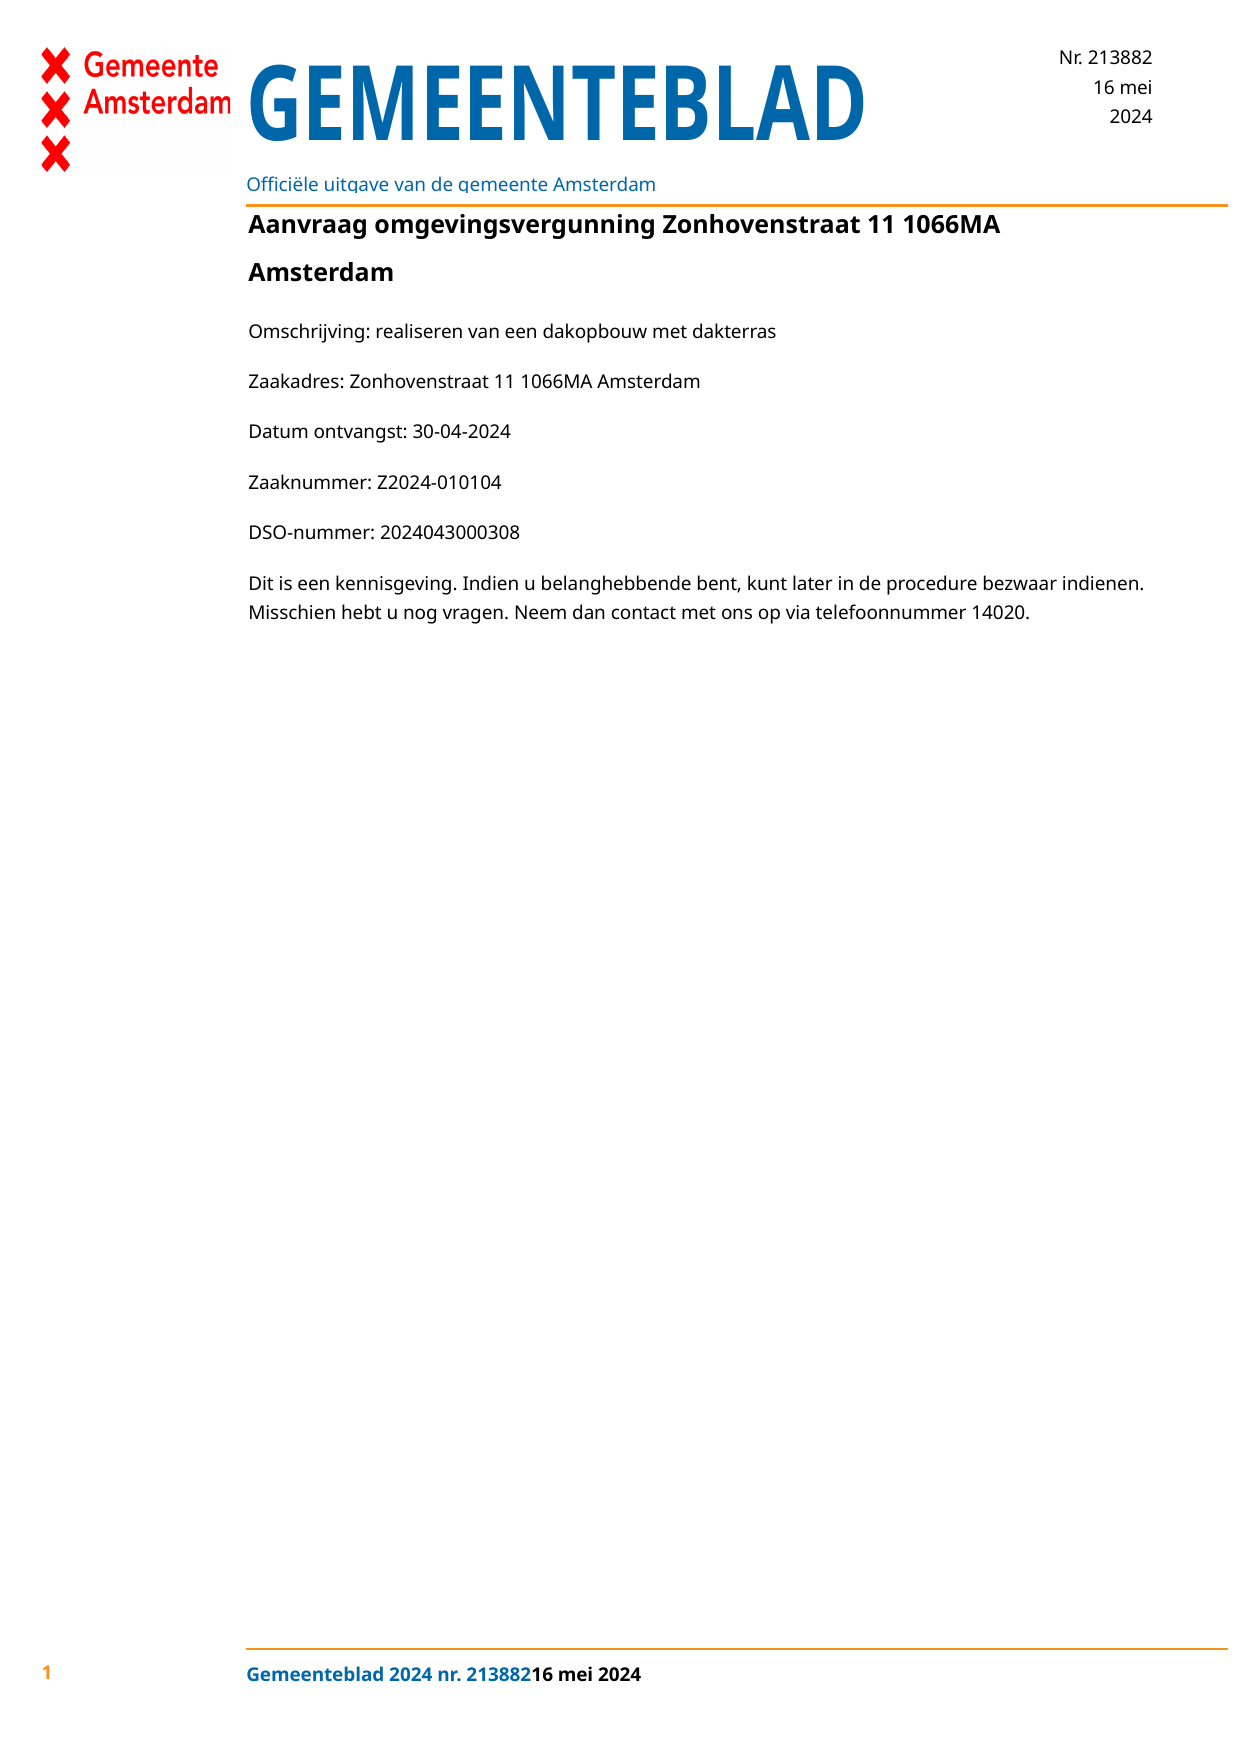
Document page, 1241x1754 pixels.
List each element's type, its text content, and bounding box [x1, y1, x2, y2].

text Omschrijving: realiseren van een dakopbouw met dakterras [248, 318, 1152, 344]
text Aanvraag omgevingsvergunning Zonhovenstraat 11 1066MA Amsterdam [248, 207, 1152, 288]
text Dit is een kennisgeving. Indien u belanghebbende bent, kunt later in de procedure bezwaar indienen. Misschien hebt u nog vragen. Neem dan contact met ons op via telefoonnummer 14020. [248, 570, 1152, 625]
text DSO-nummer: 2024043000308 [248, 519, 1152, 545]
text Zaaknummer: Z2024-010104 [248, 469, 1152, 495]
text Datum ontvangst: 30-04-2024 [248, 419, 1152, 444]
picture [41, 47, 231, 172]
text Zaakadres: Zonhovenstraat 11 1066MA Amsterdam [248, 368, 1152, 394]
